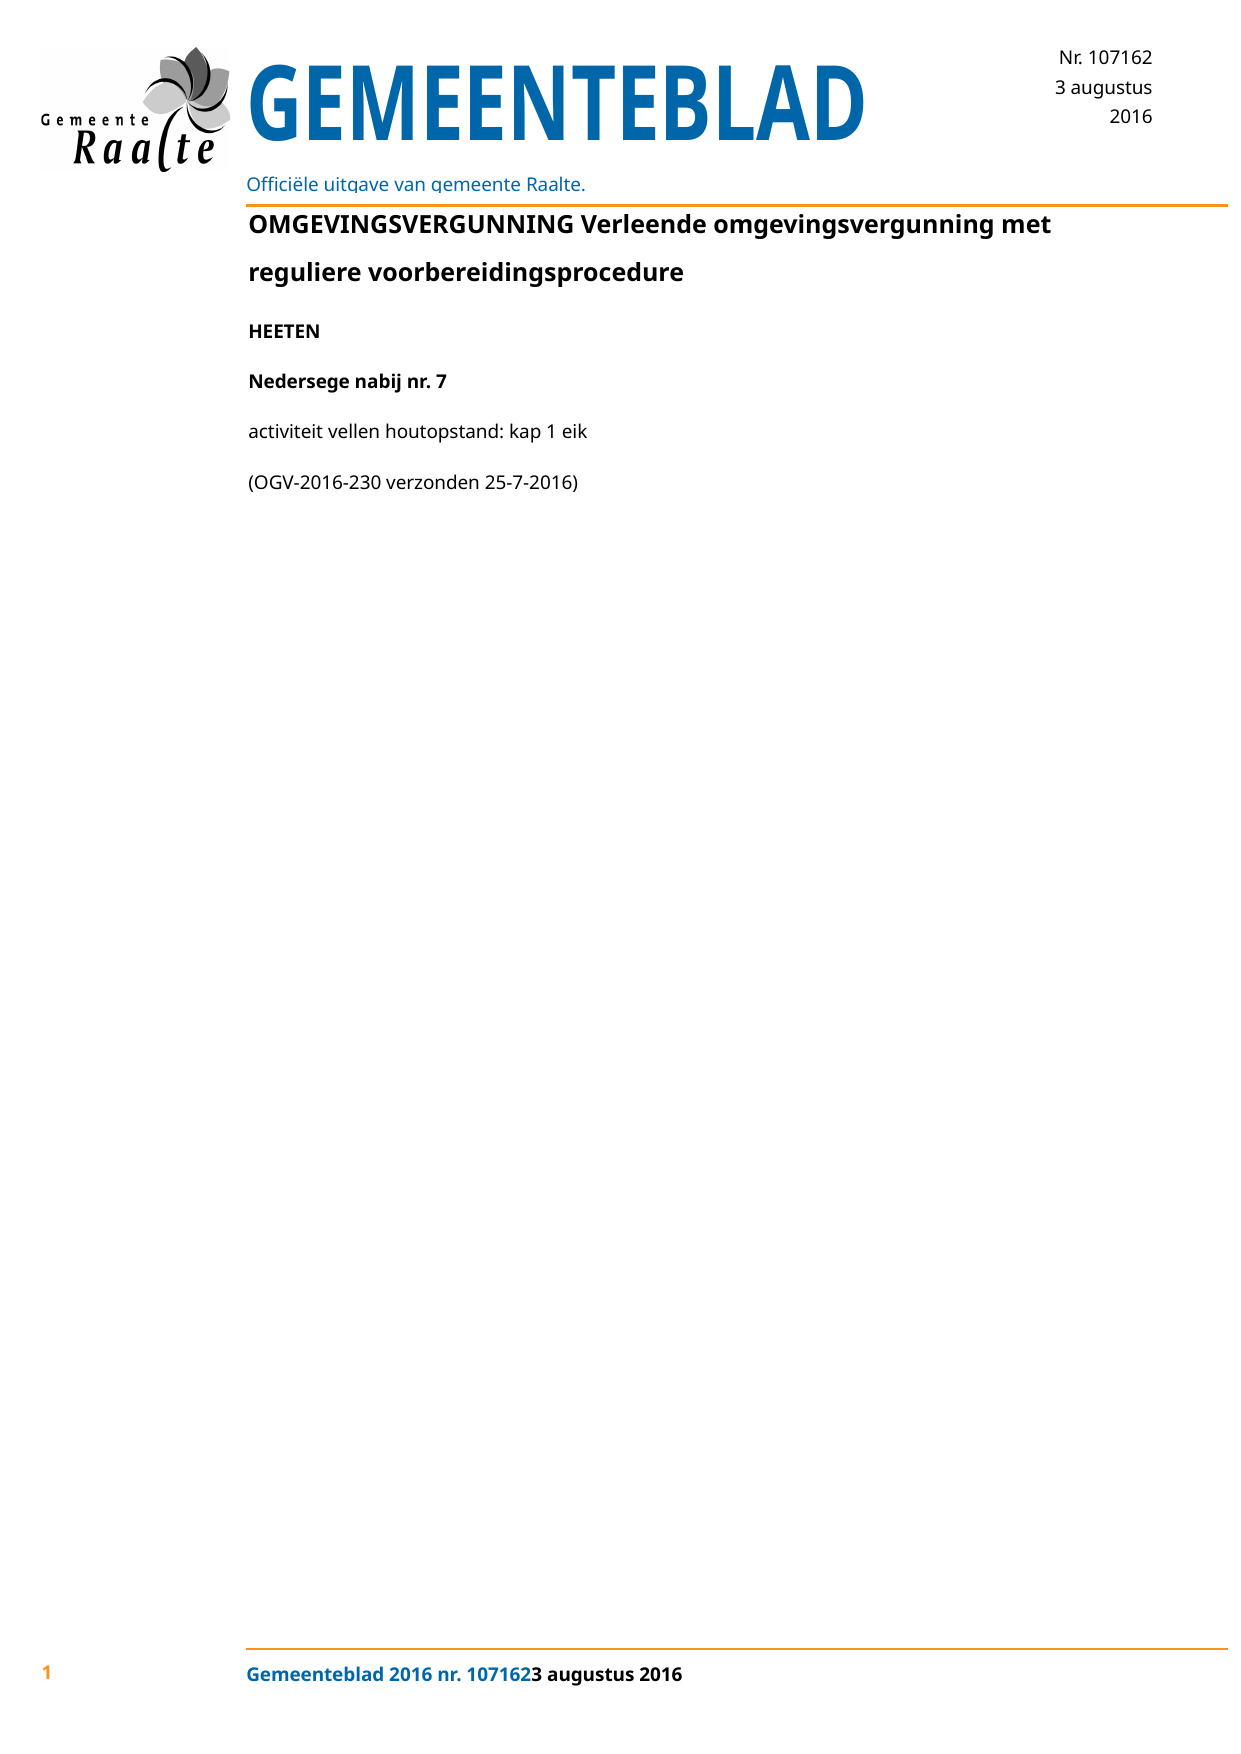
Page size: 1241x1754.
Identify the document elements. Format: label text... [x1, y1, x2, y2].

picture [41, 47, 231, 172]
text (OGV-2016-230 verzonden 25-7-2016) [248, 469, 1152, 495]
text Nedersege nabij nr. 7 [248, 368, 1152, 394]
text OMGEVINGSVERGUNNING Verleende omgevingsvergunning met reguliere voorbereidingsprocedure [248, 207, 1152, 288]
text HEETEN [248, 318, 1152, 344]
text activiteit vellen houtopstand: kap 1 eik [248, 419, 1152, 444]
